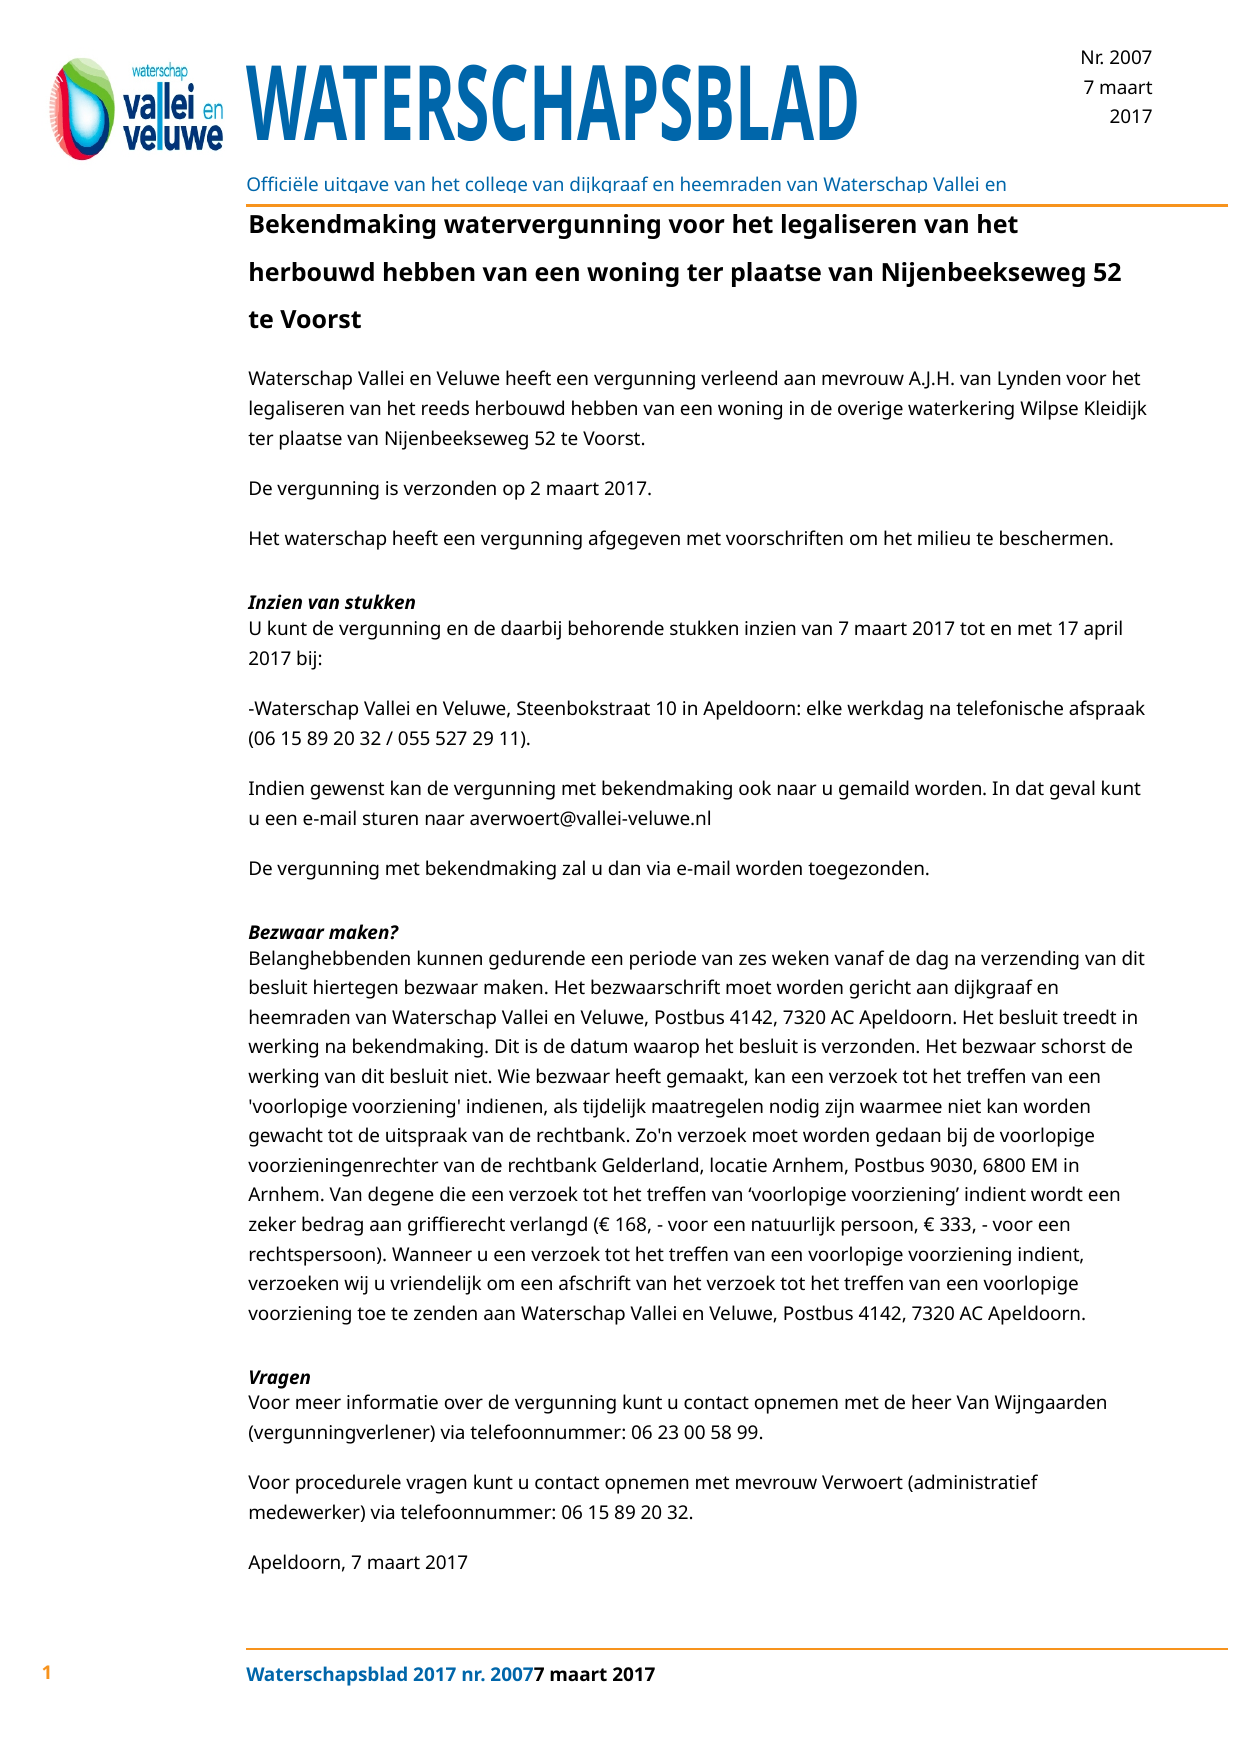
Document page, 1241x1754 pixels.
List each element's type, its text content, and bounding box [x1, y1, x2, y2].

text Bekendmaking watervergunning voor het legaliseren van het herbouwd hebben van een woning ter plaatse van Nijenbeekseweg 52 te Voorst [248, 207, 1152, 336]
text -Waterschap Vallei en Veluwe, Steenbokstraat 10 in Apeldoorn: elke werkdag na telefonische afspraak (06 15 89 20 32 / 055 527 29 11). [248, 695, 1152, 751]
text Apeldoorn, 7 maart 2017 [248, 1549, 1152, 1575]
text Voor meer informatie over de vergunning kunt u contact opnemen met de heer Van Wijngaarden (vergunningverlener) via telefoonnummer: 06 23 00 58 99. [248, 1389, 1152, 1445]
text Belanghebbenden kunnen gedurende een periode van zes weken vanaf de dag na verzending van dit besluit hiertegen bezwaar maken. Het bezwaarschrift moet worden gericht aan dijkgraaf en heemraden van Waterschap Vallei en Veluwe, Postbus 4142, 7320 AC Apeldoorn. Het besluit treedt in werking na bekendmaking. Dit is de datum waarop het besluit is verzonden. Het bezwaar schorst de werking van dit besluit niet. Wie bezwaar heeft gemaakt, kan een verzoek tot het treffen van een 'voorlopige voorziening' indienen, als tijdelijk maatregelen nodig zijn waarmee niet kan worden gewacht tot de uitspraak van de rechtbank. Zo'n verzoek moet worden gedaan bij de voorlopige voorzieningenrechter van de rechtbank Gelderland, locatie Arnhem, Postbus 9030, 6800 EM in Arnhem. Van degene die een verzoek tot het treffen van ‘voorlopige voorziening’ indient wordt een zeker bedrag aan griffierecht verlangd (€ 168, - voor een natuurlijk persoon, € 333, - voor een rechtspersoon). Wanneer u een verzoek tot het treffen van een voorlopige voorziening indient, verzoeken wij u vriendelijk om een afschrift van het verzoek tot het treffen van een voorlopige voorziening toe te zenden aan Waterschap Vallei en Veluwe, Postbus 4142, 7320 AC Apeldoorn. [248, 945, 1152, 1326]
text U kunt de vergunning en de daarbij behorende stukken inzien van 7 maart 2017 tot en met 17 april 2017 bij: [248, 615, 1152, 671]
picture [41, 47, 231, 172]
text Waterschap Vallei en Veluwe heeft een vergunning verleend aan mevrouw A.J.H. van Lynden voor het legaliseren van het reeds herbouwd hebben van een woning in de overige waterkering Wilpse Kleidijk ter plaatse van Nijenbeekseweg 52 te Voorst. [248, 366, 1152, 450]
text Bezwaar maken? [248, 919, 1152, 945]
text De vergunning met bekendmaking zal u dan via e-mail worden toegezonden. [248, 855, 1152, 881]
text De vergunning is verzonden op 2 maart 2017. [248, 475, 1152, 501]
text Voor procedurele vragen kunt u contact opnemen met mevrouw Verwoert (administratief medewerker) via telefoonnummer: 06 15 89 20 32. [248, 1469, 1152, 1525]
text Het waterschap heeft een vergunning afgegeven met voorschriften om het milieu te beschermen. [248, 526, 1152, 551]
text Vragen [248, 1364, 1152, 1389]
text Indien gewenst kan de vergunning met bekendmaking ook naar u gemaild worden. In dat geval kunt u een e-mail sturen naar averwoert@vallei-veluwe.nl [248, 775, 1152, 831]
text Inzien van stukken [248, 589, 1152, 615]
